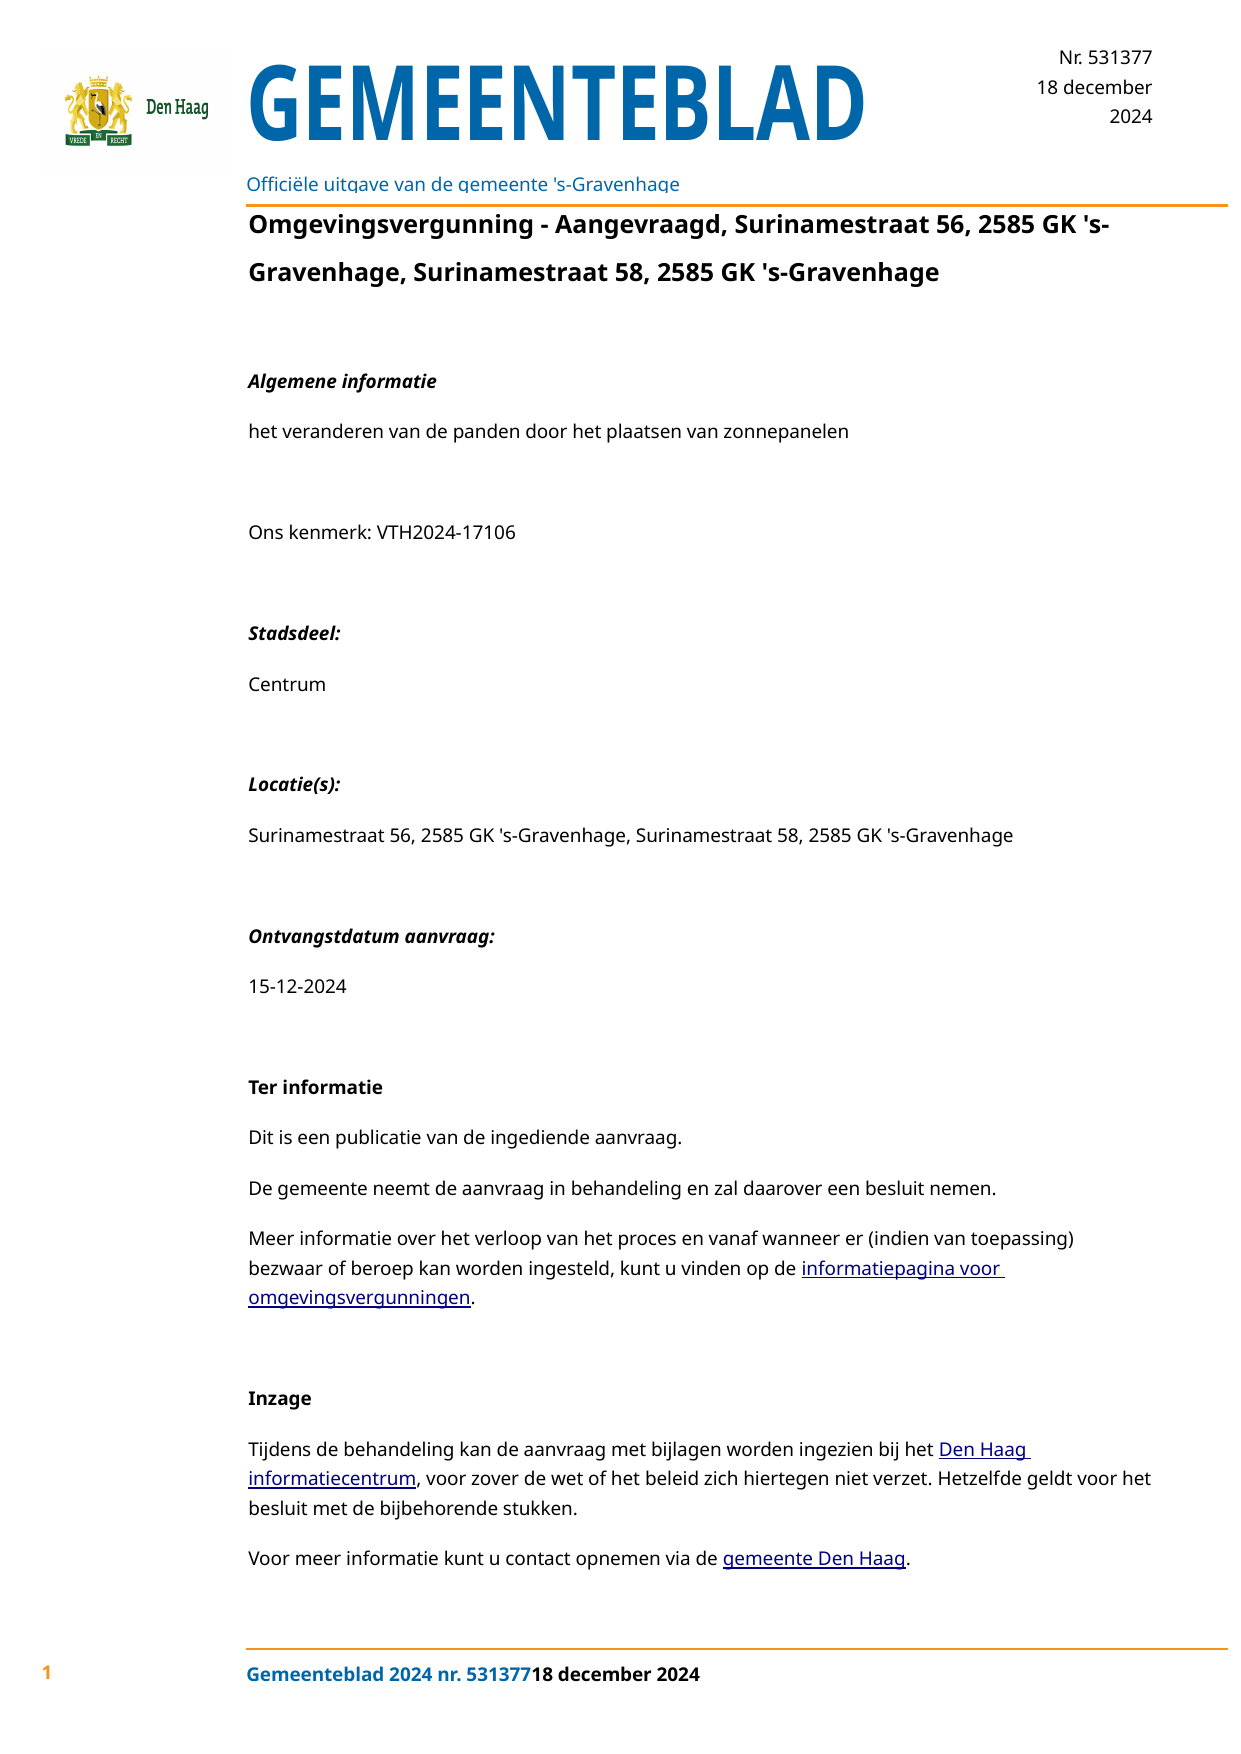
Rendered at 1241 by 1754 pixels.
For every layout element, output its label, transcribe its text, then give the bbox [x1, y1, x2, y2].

text Ter informatie [248, 1074, 1152, 1100]
picture [41, 47, 231, 172]
text Ontvangstdatum aanvraag: [248, 923, 1152, 949]
text Algemene informatie [248, 368, 1152, 394]
text Inzage [248, 1385, 1152, 1411]
text Centrum [248, 671, 1152, 697]
text Omgevingsvergunning - Aangevraagd, Surinamestraat 56, 2585 GK 's-Gravenhage, Surinamestraat 58, 2585 GK 's-Gravenhage [248, 207, 1152, 288]
text Dit is een publicatie van de ingediende aanvraag. [248, 1124, 1152, 1150]
text Surinamestraat 56, 2585 GK 's-Gravenhage, Surinamestraat 58, 2585 GK 's-Gravenhage [248, 822, 1152, 848]
text Meer informatie over het verloop van het proces en vanaf wanneer er (indien van toepassing) bezwaar of beroep kan worden ingesteld, kunt u vinden op de informatiepagina voor omgevingsvergunningen. [248, 1225, 1152, 1310]
text Locatie(s): [248, 772, 1152, 797]
text Voor meer informatie kunt u contact opnemen via de gemeente Den Haag. [248, 1545, 1152, 1571]
text Tijdens de behandeling kan de aanvraag met bijlagen worden ingezien bij het Den Haag informatiecentrum, voor zover de wet of het beleid zich hiertegen niet verzet. Hetzelfde geldt voor het besluit met de bijbehorende stukken. [248, 1436, 1152, 1521]
text De gemeente neemt de aanvraag in behandeling en zal daarover een besluit nemen. [248, 1175, 1152, 1201]
text Stadsdeel: [248, 620, 1152, 646]
text het veranderen van de panden door het plaatsen van zonnepanelen [248, 419, 1152, 444]
text Ons kenmerk: VTH2024-17106 [248, 519, 1152, 545]
text 15-12-2024 [248, 973, 1152, 999]
